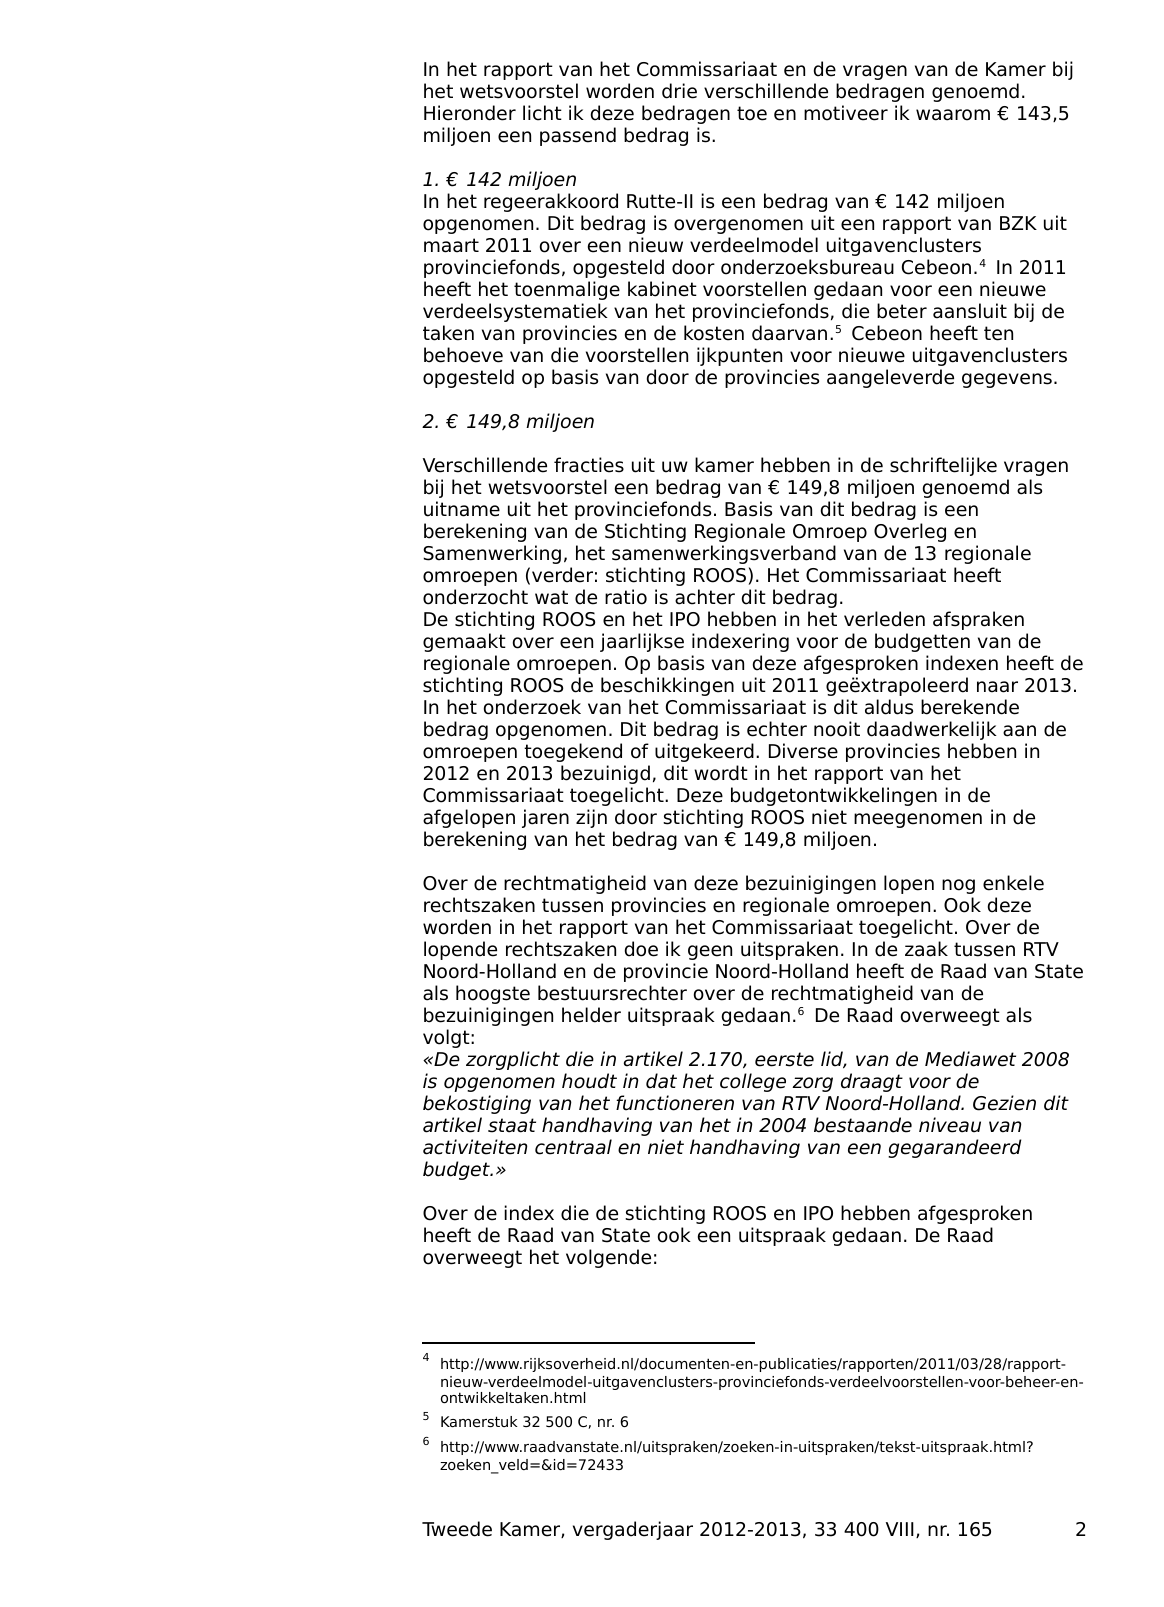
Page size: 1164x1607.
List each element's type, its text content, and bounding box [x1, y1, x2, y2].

text http://www.rijksoverheid.nl/documenten-en-publicaties/rapporten/2011/03/28/rapport-nieuw-verdeelmodel-uitgavenclusters-provinciefonds-verdeelvoorstellen-voor-beheer-en-ontwikkeltaken.html [422, 1352, 1087, 1407]
text Verschillende fracties uit uw kamer hebben in de schriftelijke vragen bij het wetsvoorstel een bedrag van € 149,8 miljoen genoemd als uitname uit het provinciefonds. Basis van dit bedrag is een berekening van de Stichting Regionale Omroep Overleg en Samenwerking, het samenwerkingsverband van de 13 regionale omroepen (verder: stichting ROOS). Het Commissariaat heeft onderzocht wat de ratio is achter dit bedrag. [422, 455, 1087, 609]
subtitle 2. € 149,8 miljoen [422, 411, 1087, 433]
text Over de index die de stichting ROOS en IPO hebben afgesproken heeft de Raad van State ook een uitspraak gedaan. De Raad overweegt het volgende: [422, 1203, 1087, 1269]
text Over de rechtmatigheid van deze bezuinigingen lopen nog enkele rechtszaken tussen provincies en regionale omroepen. Ook deze worden in het rapport van het Commissariaat toegelicht. Over de lopende rechtszaken doe ik geen uitspraken. In de zaak tussen RTV Noord-Holland en de provincie Noord-Holland heeft de Raad van State als hoogste bestuursrechter over de rechtmatigheid van de bezuinigingen helder uitspraak gedaan. De Raad overweegt als volgt: [422, 873, 1087, 1049]
text De stichting ROOS en het IPO hebben in het verleden afspraken gemaakt over een jaarlijkse indexering voor de budgetten van de regionale omroepen. Op basis van deze afgesproken indexen heeft de stichting ROOS de beschikkingen uit 2011 geëxtrapoleerd naar 2013. In het onderzoek van het Commissariaat is dit aldus berekende bedrag opgenomen. Dit bedrag is echter nooit daadwerkelijk aan de omroepen toegekend of uitgekeerd. Diverse provincies hebben in 2012 en 2013 bezuinigd, dit wordt in het rapport van het Commissariaat toegelicht. Deze budgetontwikkelingen in de afgelopen jaren zijn door stichting ROOS niet meegenomen in de berekening van het bedrag van € 149,8 miljoen. [422, 609, 1087, 851]
text «De zorgplicht die in artikel 2.170, eerste lid, van de Mediawet 2008 is opgenomen houdt in dat het college zorg draagt voor de bekostiging van het functioneren van RTV Noord-Holland. Gezien dit artikel staat handhaving van het in 2004 bestaande niveau van activiteiten centraal en niet handhaving van een gegarandeerd budget.» [422, 1049, 1087, 1181]
text http://www.raadvanstate.nl/uitspraken/zoeken-in-uitspraken/tekst-uitspraak.html?zoeken_veld=&id=72433 [422, 1435, 1087, 1474]
text Kamerstuk 32 500 C, nr. 6 [422, 1410, 1087, 1432]
subtitle 1. € 142 miljoen [422, 169, 1087, 191]
text In het regeerakkoord Rutte-II is een bedrag van € 142 miljoen opgenomen. Dit bedrag is overgenomen uit een rapport van BZK uit maart 2011 over een nieuw verdeelmodel uitgavenclusters provinciefonds, opgesteld door onderzoeksbureau Cebeon. In 2011 heeft het toenmalige kabinet voorstellen gedaan voor een nieuwe verdeelsystematiek van het provinciefonds, die beter aansluit bij de taken van provincies en de kosten daarvan. Cebeon heeft ten behoeve van die voorstellen ijkpunten voor nieuwe uitgavenclusters opgesteld op basis van door de provincies aangeleverde gegevens. [422, 191, 1087, 389]
text In het rapport van het Commissariaat en de vragen van de Kamer bij het wetsvoorstel worden drie verschillende bedragen genoemd. Hieronder licht ik deze bedragen toe en motiveer ik waarom € 143,5 miljoen een passend bedrag is. [422, 59, 1087, 147]
